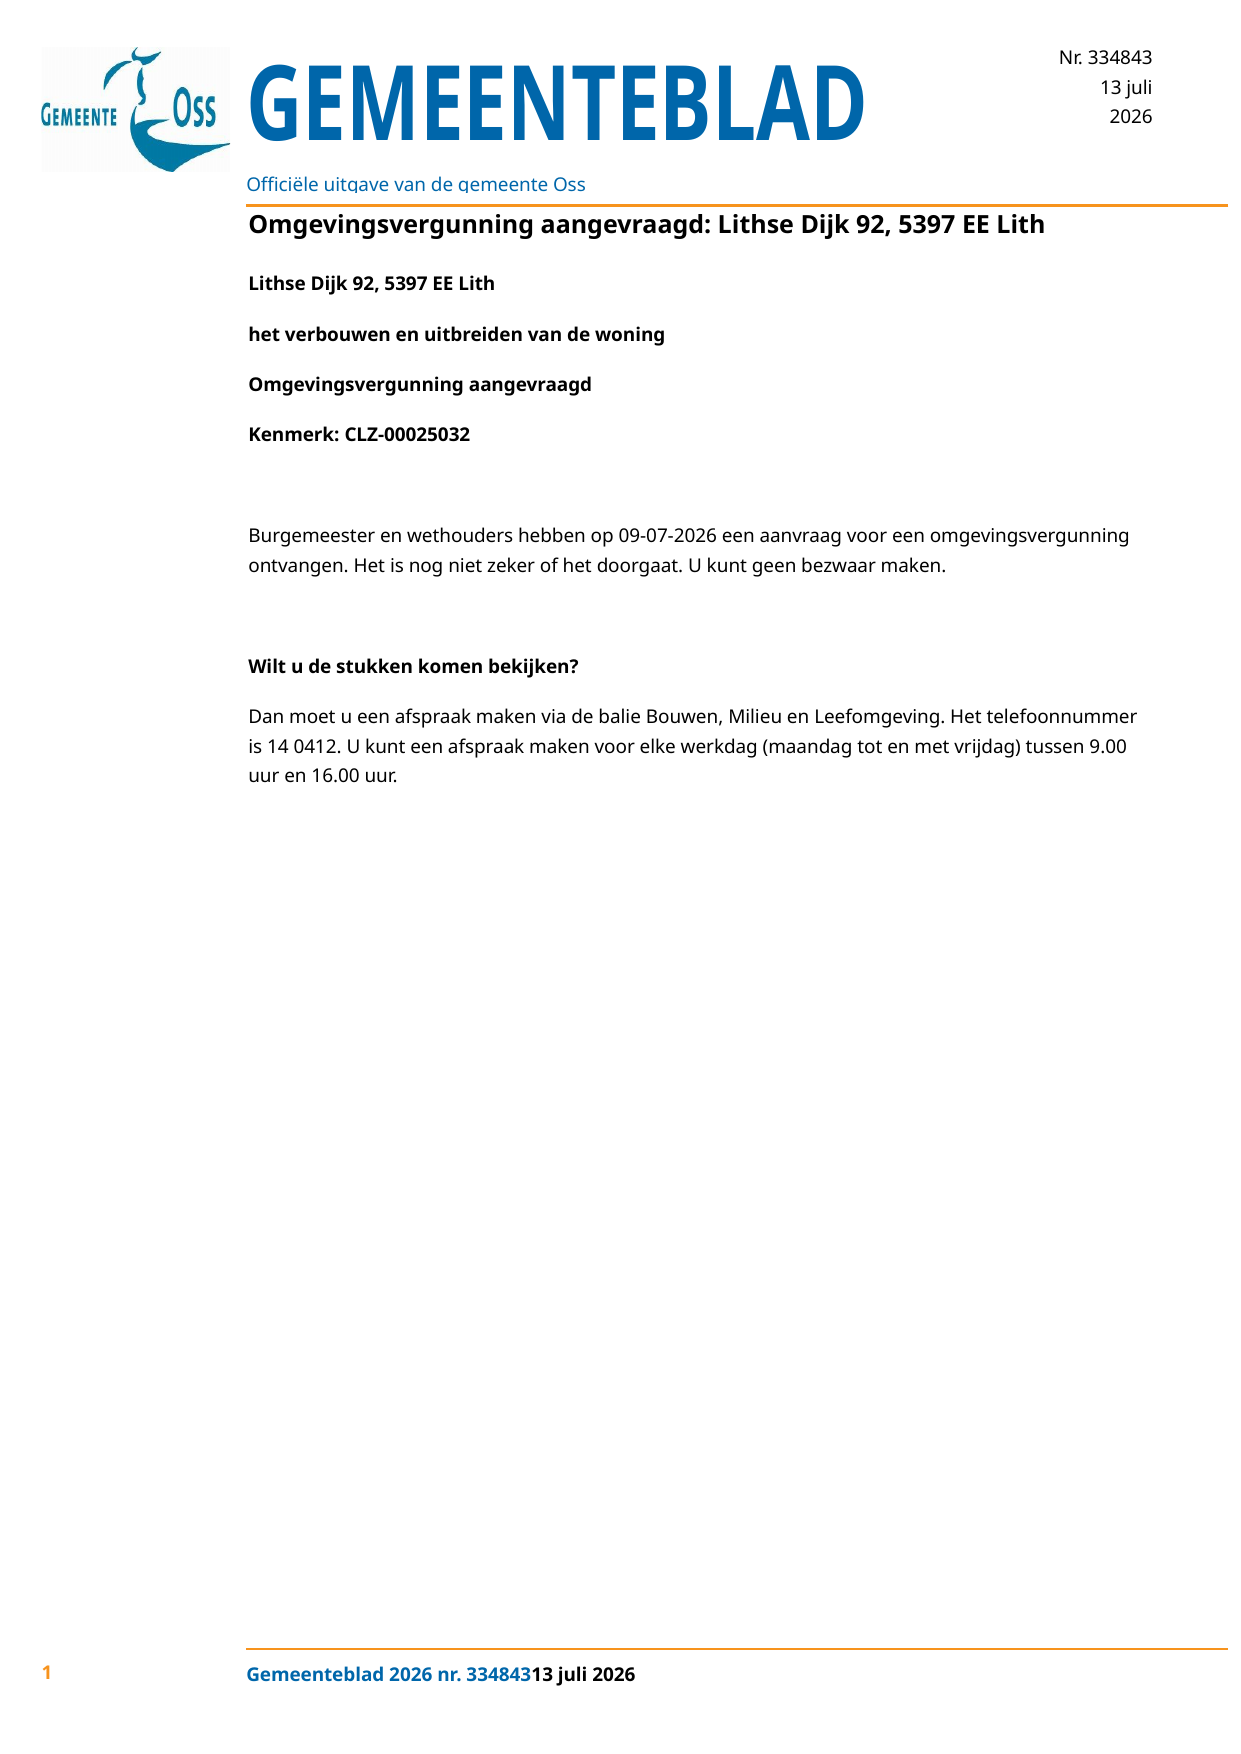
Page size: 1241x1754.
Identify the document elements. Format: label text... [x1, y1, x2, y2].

picture [41, 47, 231, 172]
text Dan moet u een afspraak maken via de balie Bouwen, Milieu en Leefomgeving. Het telefoonnummer is 14 0412. U kunt een afspraak maken voor elke werkdag (maandag tot en met vrijdag) tussen 9.00 uur en 16.00 uur. [248, 703, 1152, 788]
text Wilt u de stukken komen bekijken? [248, 653, 1152, 678]
text Burgemeester en wethouders hebben op 09-07-2026 een aanvraag voor een omgevingsvergunning ontvangen. Het is nog niet zeker of het doorgaat. U kunt geen bezwaar maken. [248, 522, 1152, 578]
text het verbouwen en uitbreiden van de woning [248, 321, 1152, 346]
text Kenmerk: CLZ-00025032 [248, 422, 1152, 447]
text Omgevingsvergunning aangevraagd [248, 371, 1152, 397]
text Lithse Dijk 92, 5397 EE Lith [248, 270, 1152, 296]
text Omgevingsvergunning aangevraagd: Lithse Dijk 92, 5397 EE Lith [248, 207, 1152, 241]
